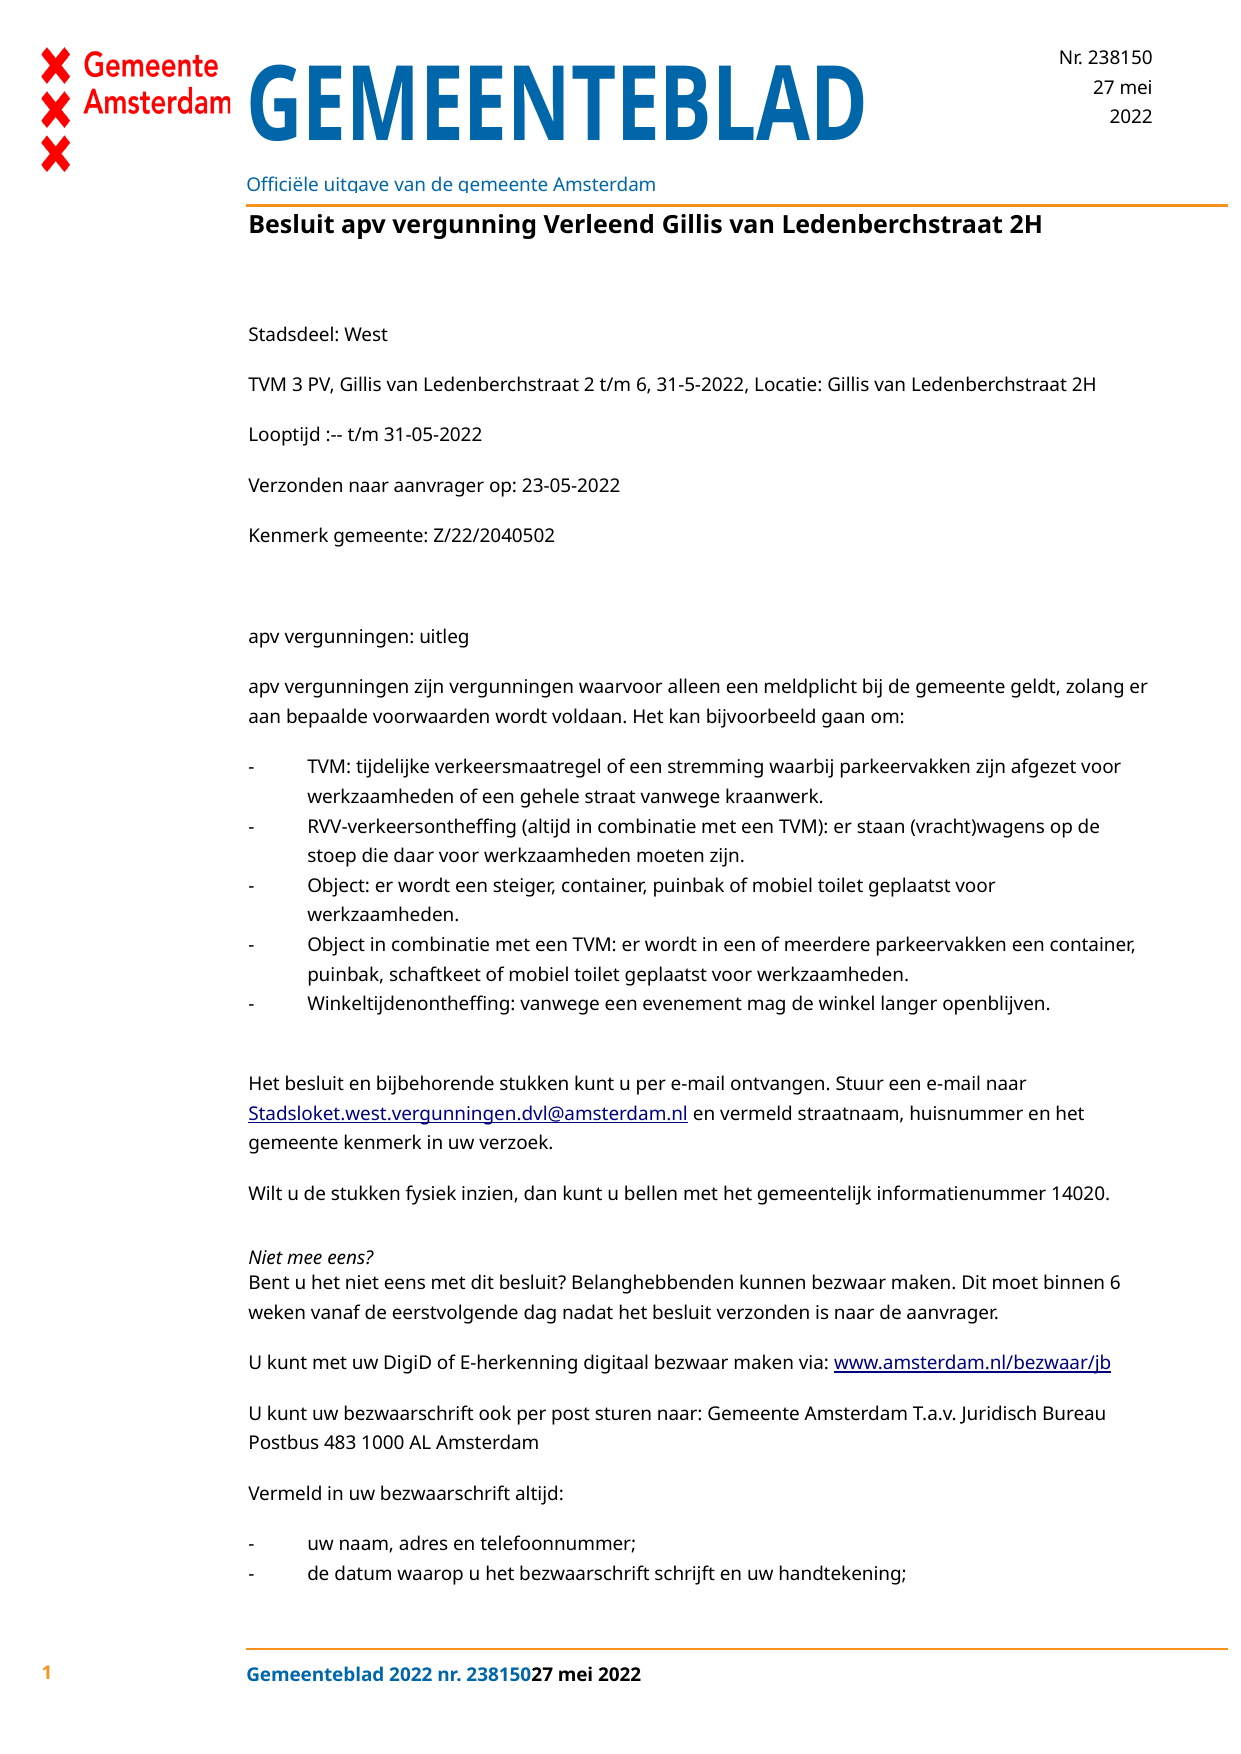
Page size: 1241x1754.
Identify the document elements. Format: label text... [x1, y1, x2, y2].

text Looptijd :-- t/m 31-05-2022 [248, 422, 1152, 447]
text Stadsdeel: West [248, 321, 1152, 346]
text Verzonden naar aanvrager op: 23-05-2022 [248, 472, 1152, 498]
list uw naam, adres en telefoonnummer; [248, 1530, 1152, 1556]
text TVM 3 PV, Gillis van Ledenberchstraat 2 t/m 6, 31-5-2022, Locatie: Gillis van Ledenberchstraat 2H [248, 371, 1152, 397]
list de datum waarop u het bezwaarschrift schrijft en uw handtekening; [248, 1560, 1152, 1586]
text Vermeld in uw bezwaarschrift altijd: [248, 1480, 1152, 1506]
list Object in combinatie met een TVM: er wordt in een of meerdere parkeervakken een container, puinbak, schaftkeet of mobiel toilet geplaatst voor werkzaamheden. [248, 931, 1152, 986]
list Object: er wordt een steiger, container, puinbak of mobiel toilet geplaatst voor werkzaamheden. [248, 872, 1152, 927]
text Wilt u de stukken fysiek inzien, dan kunt u bellen met het gemeentelijk informatienummer 14020. [248, 1180, 1152, 1206]
text apv vergunningen: uitleg [248, 623, 1152, 649]
text apv vergunningen zijn vergunningen waarvoor alleen een meldplicht bij de gemeente geldt, zolang er aan bepaalde voorwaarden wordt voldaan. Het kan bijvoorbeeld gaan om: [248, 674, 1152, 729]
picture [41, 47, 231, 172]
text Bent u het niet eens met dit besluit? Belanghebbenden kunnen bezwaar maken. Dit moet binnen 6 weken vanaf de eerstvolgende dag nadat het besluit verzonden is naar de aanvrager. [248, 1269, 1152, 1325]
text U kunt met uw DigiD of E-herkenning digitaal bezwaar maken via: www.amsterdam.nl/bezwaar/jb [248, 1349, 1152, 1375]
list RVV-verkeersontheffing (altijd in combinatie met een TVM): er staan (vracht)wagens op de stoep die daar voor werkzaamheden moeten zijn. [248, 813, 1152, 868]
list Winkeltijdenontheffing: vanwege een evenement mag de winkel langer openblijven. [248, 990, 1152, 1016]
text U kunt uw bezwaarschrift ook per post sturen naar: Gemeente Amsterdam T.a.v. Juridisch Bureau Postbus 483 1000 AL Amsterdam [248, 1400, 1152, 1455]
text Besluit apv vergunning Verleend Gillis van Ledenberchstraat 2H [248, 207, 1152, 241]
text Kenmerk gemeente: Z/22/2040502 [248, 522, 1152, 548]
list TVM: tijdelijke verkeersmaatregel of een stremming waarbij parkeervakken zijn afgezet voor werkzaamheden of een gehele straat vanwege kraanwerk. [248, 754, 1152, 809]
text Niet mee eens? [248, 1244, 1152, 1269]
text Het besluit en bijbehorende stukken kunt u per e-mail ontvangen. Stuur een e-mail naar Stadsloket.west.vergunningen.dvl@amsterdam.nl en vermeld straatnaam, huisnummer en het gemeente kenmerk in uw verzoek. [248, 1070, 1152, 1155]
